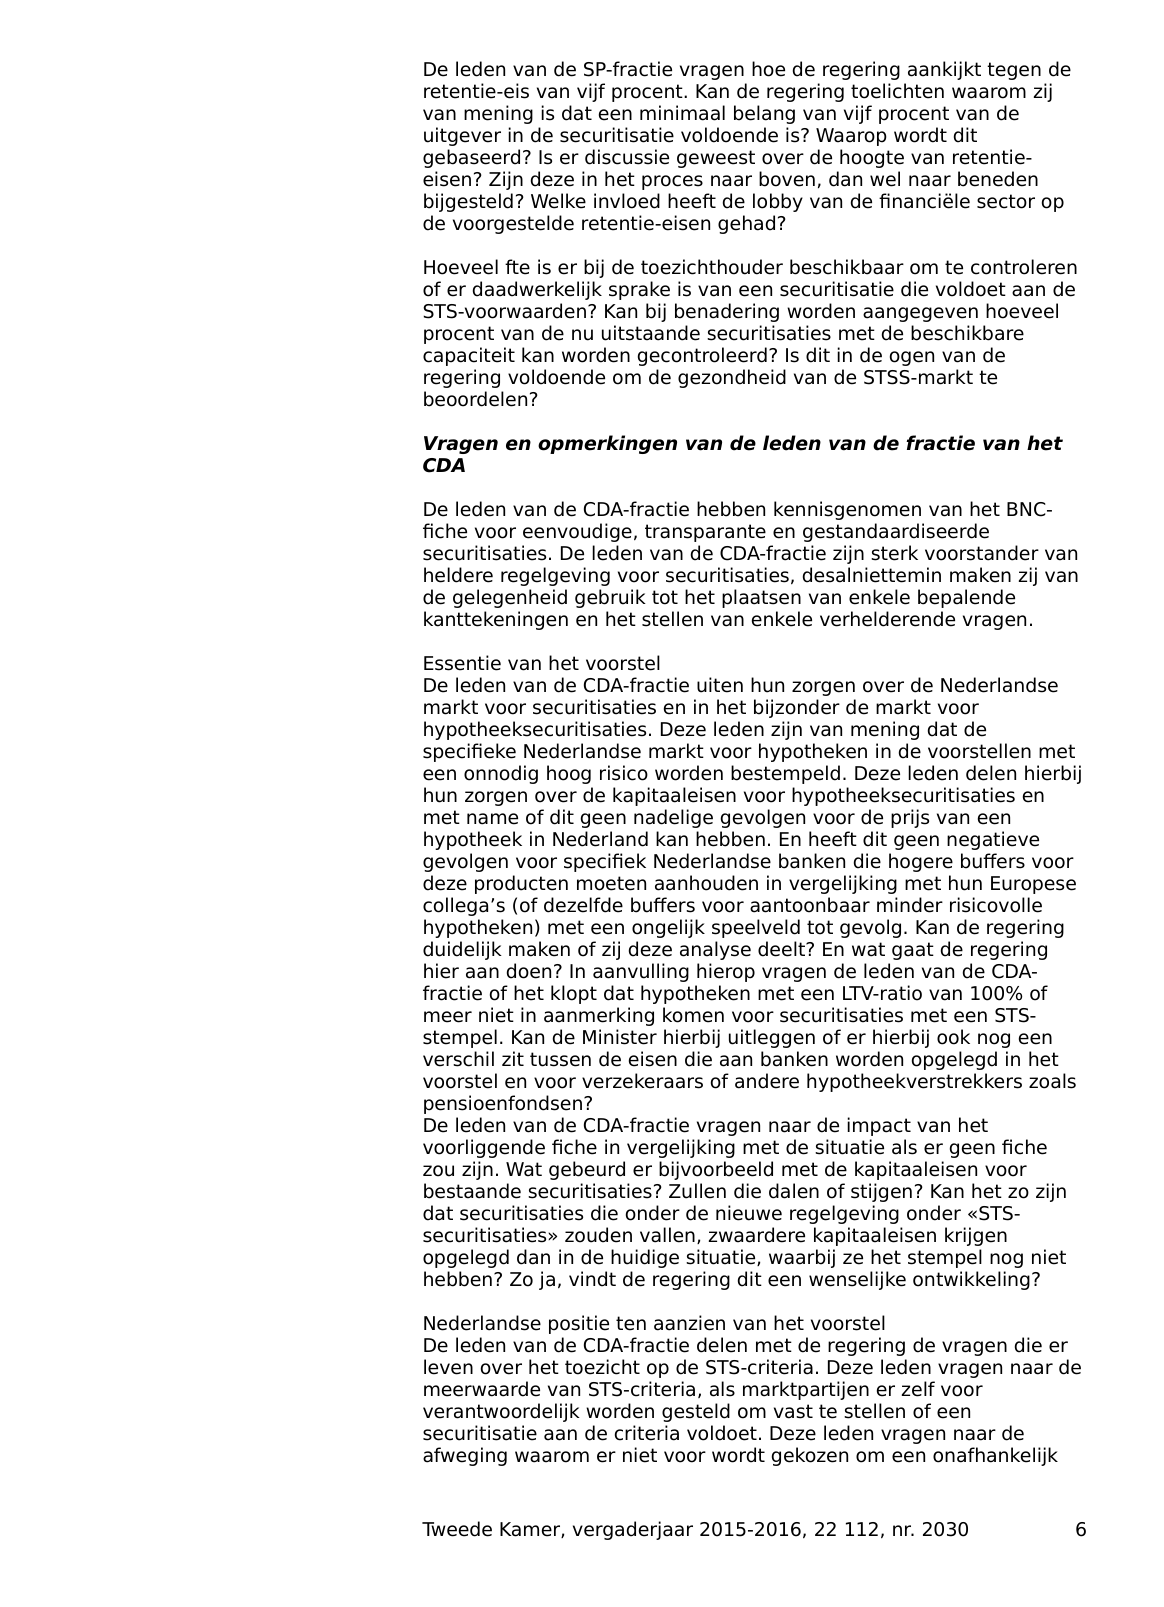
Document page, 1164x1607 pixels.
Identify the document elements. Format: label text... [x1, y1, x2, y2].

text De leden van de CDA-fractie delen met de regering de vragen die er leven over het toezicht op de STS-criteria. Deze leden vragen naar de meerwaarde van STS-criteria, als marktpartijen er zelf voor verantwoordelijk worden gesteld om vast te stellen of een securitisatie aan de criteria voldoet. Deze leden vragen naar de afweging waarom er niet voor wordt gekozen om een onafhankelijk [422, 1335, 1087, 1467]
text De leden van de CDA-fractie hebben kennisgenomen van het BNC-fiche voor eenvoudige, transparante en gestandaardiseerde securitisaties. De leden van de CDA-fractie zijn sterk voorstander van heldere regelgeving voor securitisaties, desalniettemin maken zij van de gelegenheid gebruik tot het plaatsen van enkele bepalende kanttekeningen en het stellen van enkele verhelderende vragen. [422, 499, 1087, 631]
subtitle Vragen en opmerkingen van de leden van de fractie van het CDA [422, 433, 1087, 477]
text De leden van de CDA-fractie vragen naar de impact van het voorliggende fiche in vergelijking met de situatie als er geen fiche zou zijn. Wat gebeurd er bijvoorbeeld met de kapitaaleisen voor bestaande securitisaties? Zullen die dalen of stijgen? Kan het zo zijn dat securitisaties die onder de nieuwe regelgeving onder «STS-securitisaties» zouden vallen, zwaardere kapitaaleisen krijgen opgelegd dan in de huidige situatie, waarbij ze het stempel nog niet hebben? Zo ja, vindt de regering dit een wenselijke ontwikkeling? [422, 1115, 1087, 1291]
text De leden van de SP-fractie vragen hoe de regering aankijkt tegen de retentie-eis van vijf procent. Kan de regering toelichten waarom zij van mening is dat een minimaal belang van vijf procent van de uitgever in de securitisatie voldoende is? Waarop wordt dit gebaseerd? Is er discussie geweest over de hoogte van retentie-eisen? Zijn deze in het proces naar boven, dan wel naar beneden bijgesteld? Welke invloed heeft de lobby van de financiële sector op de voorgestelde retentie-eisen gehad? [422, 59, 1087, 235]
text De leden van de CDA-fractie uiten hun zorgen over de Nederlandse markt voor securitisaties en in het bijzonder de markt voor hypotheeksecuritisaties. Deze leden zijn van mening dat de specifieke Nederlandse markt voor hypotheken in de voorstellen met een onnodig hoog risico worden bestempeld. Deze leden delen hierbij hun zorgen over de kapitaaleisen voor hypotheeksecuritisaties en met name of dit geen nadelige gevolgen voor de prijs van een hypotheek in Nederland kan hebben. En heeft dit geen negatieve gevolgen voor specifiek Nederlandse banken die hogere buffers voor deze producten moeten aanhouden in vergelijking met hun Europese collega’s (of dezelfde buffers voor aantoonbaar minder risicovolle hypotheken) met een ongelijk speelveld tot gevolg. Kan de regering duidelijk maken of zij deze analyse deelt? En wat gaat de regering hier aan doen? In aanvulling hierop vragen de leden van de CDA-fractie of het klopt dat hypotheken met een LTV-ratio van 100% of meer niet in aanmerking komen voor securitisaties met een STS-stempel. Kan de Minister hierbij uitleggen of er hierbij ook nog een verschil zit tussen de eisen die aan banken worden opgelegd in het voorstel en voor verzekeraars of andere hypotheekverstrekkers zoals pensioenfondsen? [422, 675, 1087, 1115]
text Nederlandse positie ten aanzien van het voorstel [422, 1313, 1087, 1335]
text Essentie van het voorstel [422, 653, 1087, 675]
text Hoeveel fte is er bij de toezichthouder beschikbaar om te controleren of er daadwerkelijk sprake is van een securitisatie die voldoet aan de STS-voorwaarden? Kan bij benadering worden aangegeven hoeveel procent van de nu uitstaande securitisaties met de beschikbare capaciteit kan worden gecontroleerd? Is dit in de ogen van de regering voldoende om de gezondheid van de STSS-markt te beoordelen? [422, 257, 1087, 411]
